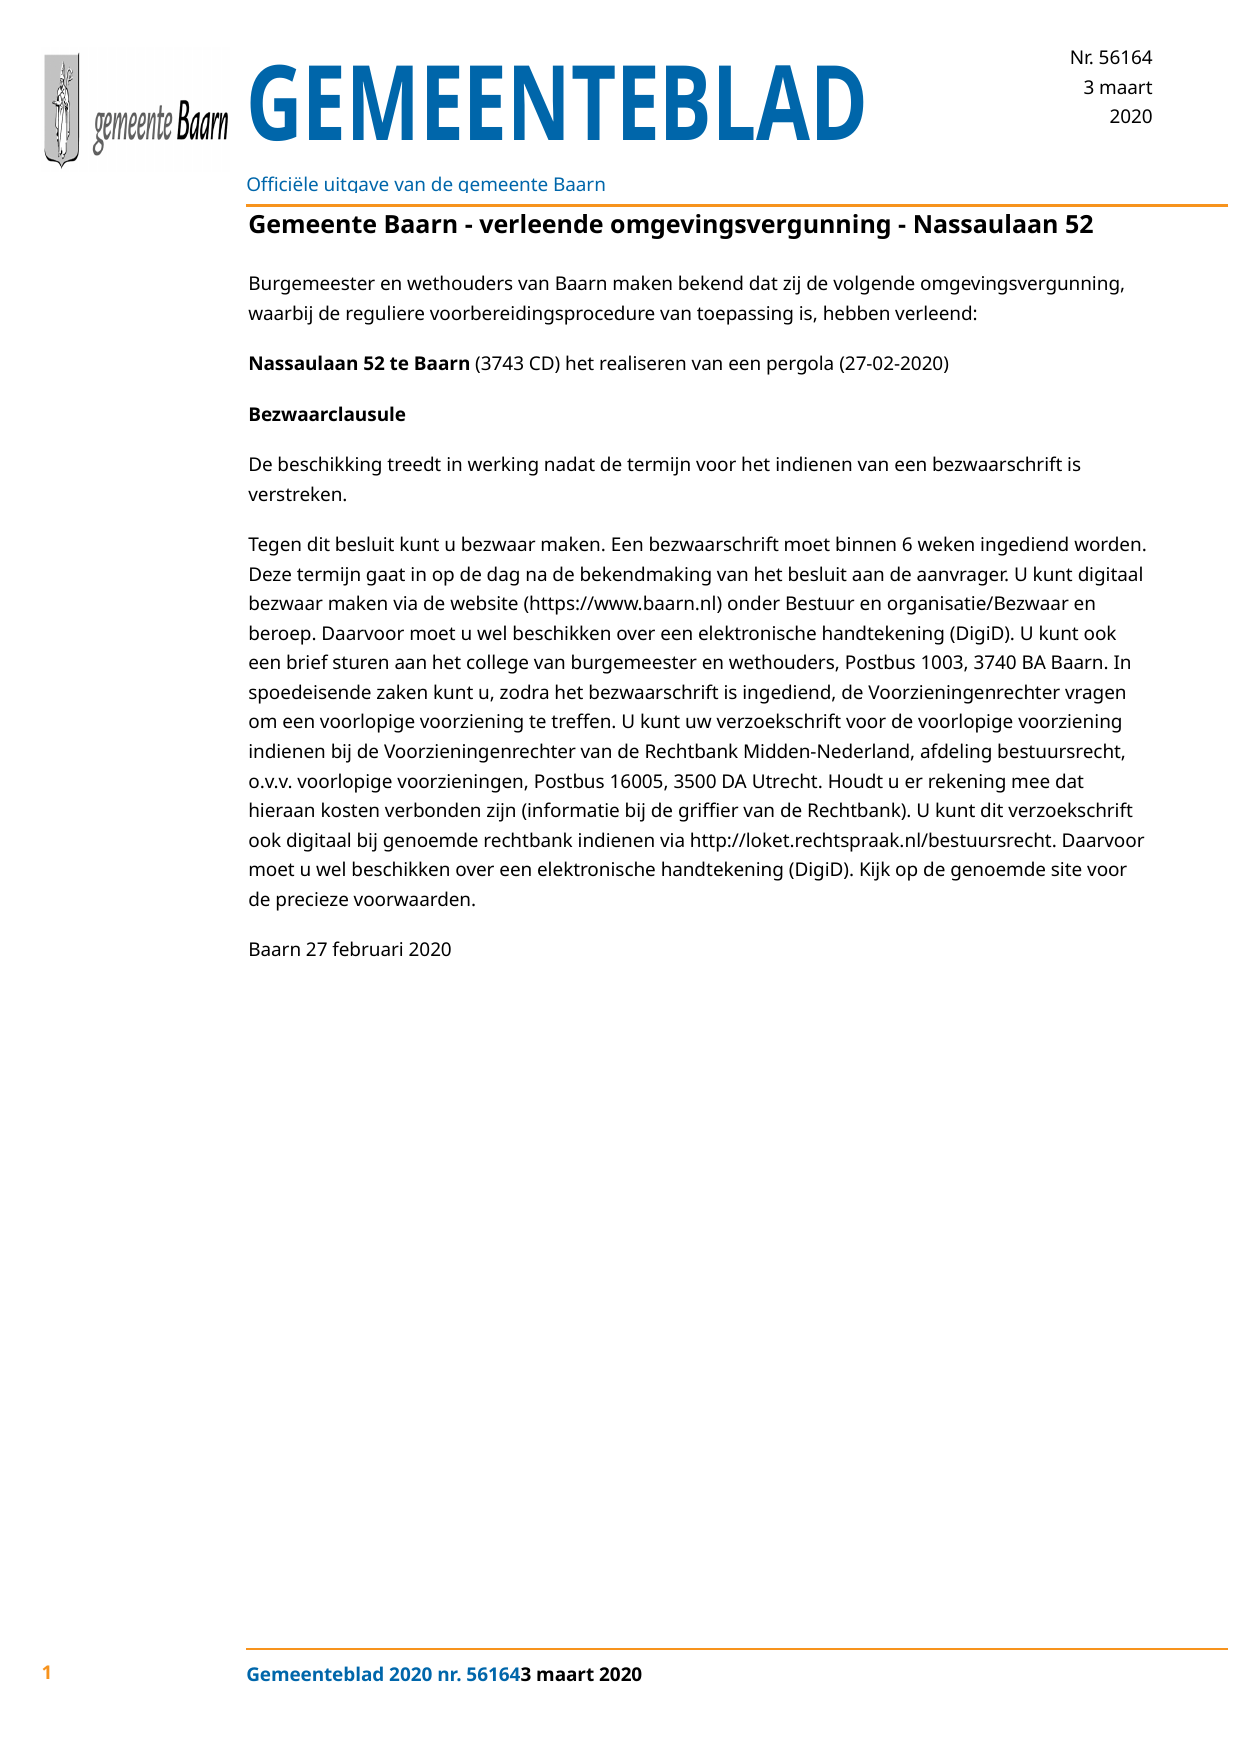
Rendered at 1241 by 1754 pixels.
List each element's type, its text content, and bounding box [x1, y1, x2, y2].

text Baarn 27 februari 2020 [248, 937, 1152, 962]
text Gemeente Baarn - verleende omgevingsvergunning - Nassaulaan 52 [248, 207, 1152, 241]
text Bezwaarclausule [248, 401, 1152, 426]
text De beschikking treedt in werking nadat de termijn voor het indienen van een bezwaarschrift is verstreken. [248, 451, 1152, 506]
text Nassaulaan 52 te Baarn (3743 CD) het realiseren van een pergola (27-02-2020) [248, 350, 1152, 376]
text Burgemeester en wethouders van Baarn maken bekend dat zij de volgende omgevingsvergunning, waarbij de reguliere voorbereidingsprocedure van toepassing is, hebben verleend: [248, 270, 1152, 326]
text Tegen dit besluit kunt u bezwaar maken. Een bezwaarschrift moet binnen 6 weken ingediend worden. Deze termijn gaat in op de dag na de bekendmaking van het besluit aan de aanvrager. U kunt digitaal bezwaar maken via de website (https://www.baarn.nl) onder Bestuur en organisatie/Bezwaar en beroep. Daarvoor moet u wel beschikken over een elektronische handtekening (DigiD). U kunt ook een brief sturen aan het college van burgemeester en wethouders, Postbus 1003, 3740 BA Baarn. In spoedeisende zaken kunt u, zodra het bezwaarschrift is ingediend, de Voorzieningenrechter vragen om een voorlopige voorziening te treffen. U kunt uw verzoekschrift voor de voorlopige voorziening indienen bij de Voorzieningenrechter van de Rechtbank Midden-Nederland, afdeling bestuursrecht, o.v.v. voorlopige voorzieningen, Postbus 16005, 3500 DA Utrecht. Houdt u er rekening mee dat hieraan kosten verbonden zijn (informatie bij de griffier van de Rechtbank). U kunt dit verzoekschrift ook digitaal bij genoemde rechtbank indienen via http://loket.rechtspraak.nl/bestuursrecht. Daarvoor moet u wel beschikken over een elektronische handtekening (DigiD). Kijk op de genoemde site voor de precieze voorwaarden. [248, 531, 1152, 912]
picture [41, 47, 231, 172]
